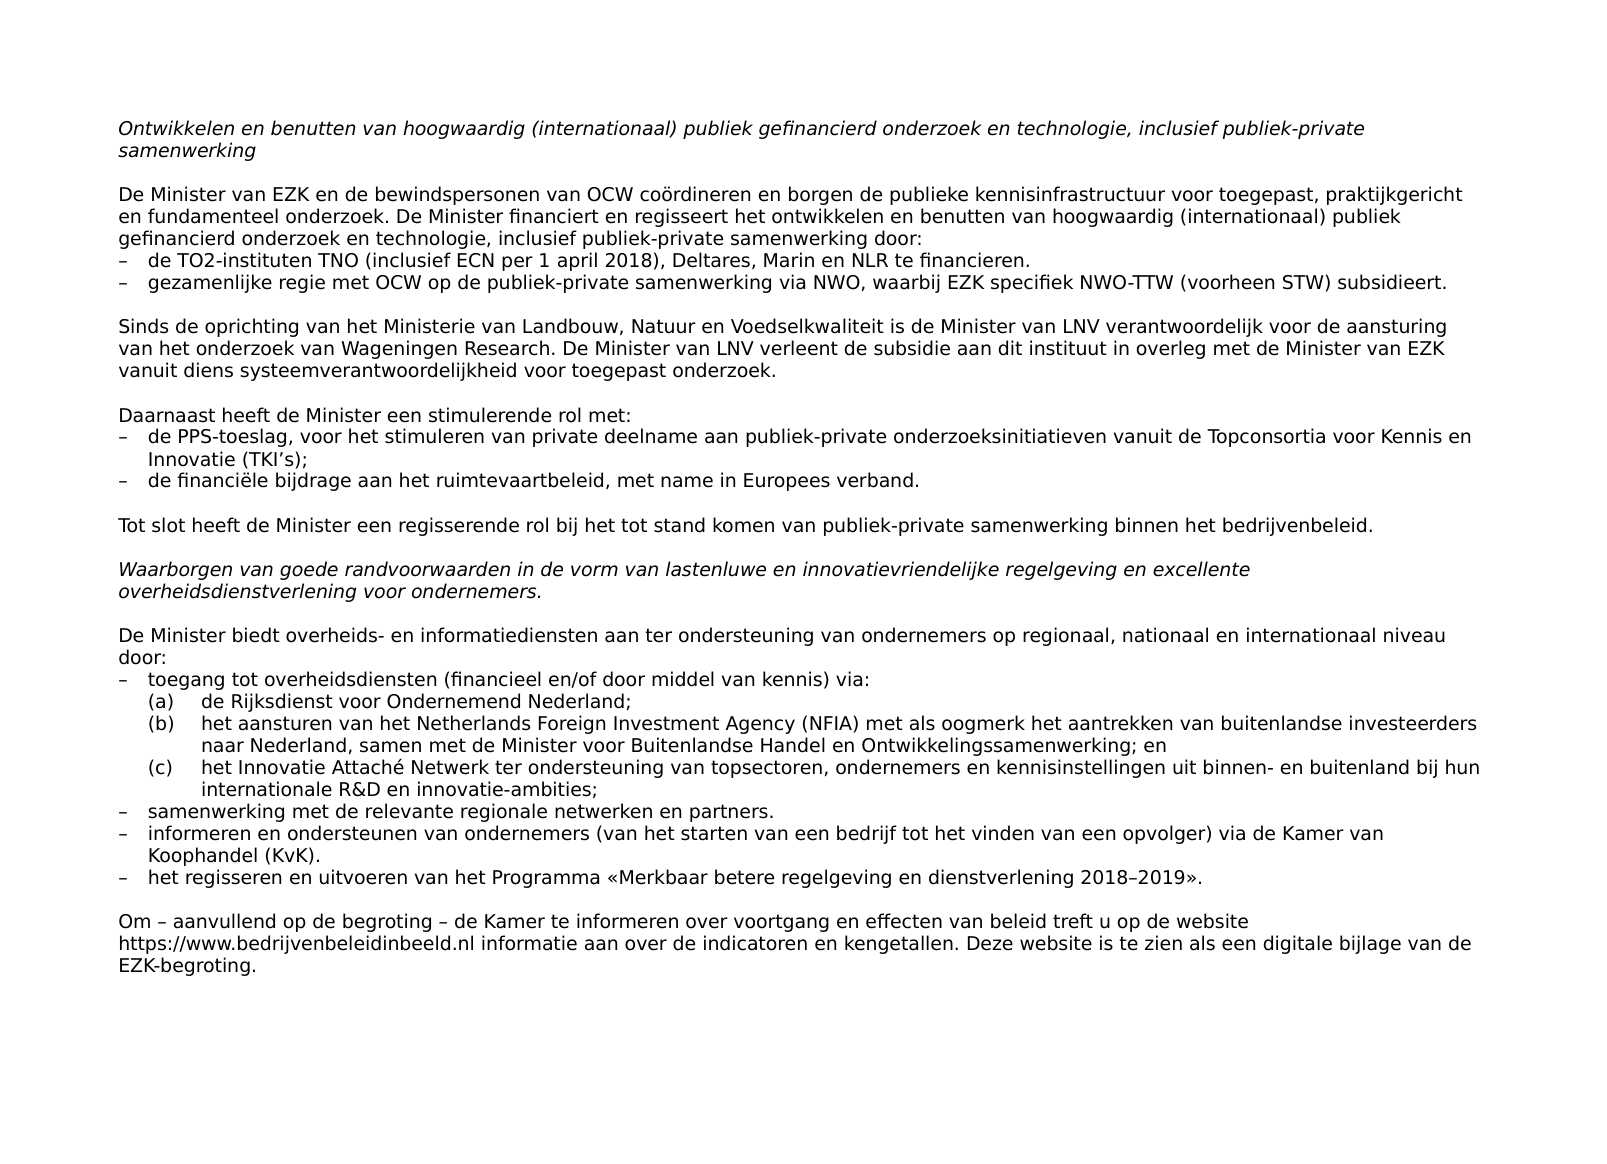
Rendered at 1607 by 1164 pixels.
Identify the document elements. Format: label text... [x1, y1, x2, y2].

text – het regisseren en uitvoeren van het Programma «Merkbaar betere regelgeving en dienstverlening 2018–2019». [118, 867, 1488, 889]
text – samenwerking met de relevante regionale netwerken en partners. [118, 801, 1488, 823]
subtitle Ontwikkelen en benutten van hoogwaardig (internationaal) publiek gefinancierd onderzoek en technologie, inclusief publiek-private samenwerking [118, 118, 1488, 162]
text Om – aanvullend op de begroting – de Kamer te informeren over voortgang en effecten van beleid treft u op de website https://www.bedrijvenbeleidinbeeld.nl informatie aan over de indicatoren en kengetallen. Deze website is te zien als een digitale bijlage van de EZK-begroting. [118, 911, 1488, 977]
text – gezamenlijke regie met OCW op de publiek-private samenwerking via NWO, waarbij EZK specifiek NWO-TTW (voorheen STW) subsidieert. [118, 272, 1488, 294]
text (b) het aansturen van het Netherlands Foreign Investment Agency (NFIA) met als oogmerk het aantrekken van buitenlandse investeerders naar Nederland, samen met de Minister voor Buitenlandse Handel en Ontwikkelingssamenwerking; en [148, 713, 1488, 757]
text – informeren en ondersteunen van ondernemers (van het starten van een bedrijf tot het vinden van een opvolger) via de Kamer van Koophandel (KvK). [118, 823, 1488, 867]
text Tot slot heeft de Minister een regisserende rol bij het tot stand komen van publiek-private samenwerking binnen het bedrijvenbeleid. [118, 514, 1488, 537]
text Daarnaast heeft de Minister een stimulerende rol met: [118, 404, 1488, 426]
text (c) het Innovatie Attaché Netwerk ter ondersteuning van topsectoren, ondernemers en kennisinstellingen uit binnen- en buitenland bij hun internationale R&D en innovatie-ambities; [148, 757, 1488, 801]
text De Minister biedt overheids- en informatiediensten aan ter ondersteuning van ondernemers op regionaal, nationaal en internationaal niveau door: [118, 625, 1488, 669]
text – toegang tot overheidsdiensten (financieel en/of door middel van kennis) via: [118, 669, 1488, 691]
text – de PPS-toeslag, voor het stimuleren van private deelname aan publiek-private onderzoeksinitiatieven vanuit de Topconsortia voor Kennis en Innovatie (TKI’s); [118, 426, 1488, 470]
text – de financiële bijdrage aan het ruimtevaartbeleid, met name in Europees verband. [118, 470, 1488, 492]
text – de TO2-instituten TNO (inclusief ECN per 1 april 2018), Deltares, Marin en NLR te financieren. [118, 250, 1488, 272]
subtitle Waarborgen van goede randvoorwaarden in de vorm van lastenluwe en innovatievriendelijke regelgeving en excellente overheidsdienstverlening voor ondernemers. [118, 559, 1488, 603]
text Sinds de oprichting van het Ministerie van Landbouw, Natuur en Voedselkwaliteit is de Minister van LNV verantwoordelijk voor de aansturing van het onderzoek van Wageningen Research. De Minister van LNV verleent de subsidie aan dit instituut in overleg met de Minister van EZK vanuit diens systeemverantwoordelijkheid voor toegepast onderzoek. [118, 316, 1488, 382]
text (a) de Rijksdienst voor Ondernemend Nederland; [148, 691, 1488, 713]
text De Minister van EZK en de bewindspersonen van OCW coördineren en borgen de publieke kennisinfrastructuur voor toegepast, praktijkgericht en fundamenteel onderzoek. De Minister financiert en regisseert het ontwikkelen en benutten van hoogwaardig (internationaal) publiek gefinancierd onderzoek en technologie, inclusief publiek-private samenwerking door: [118, 184, 1488, 250]
